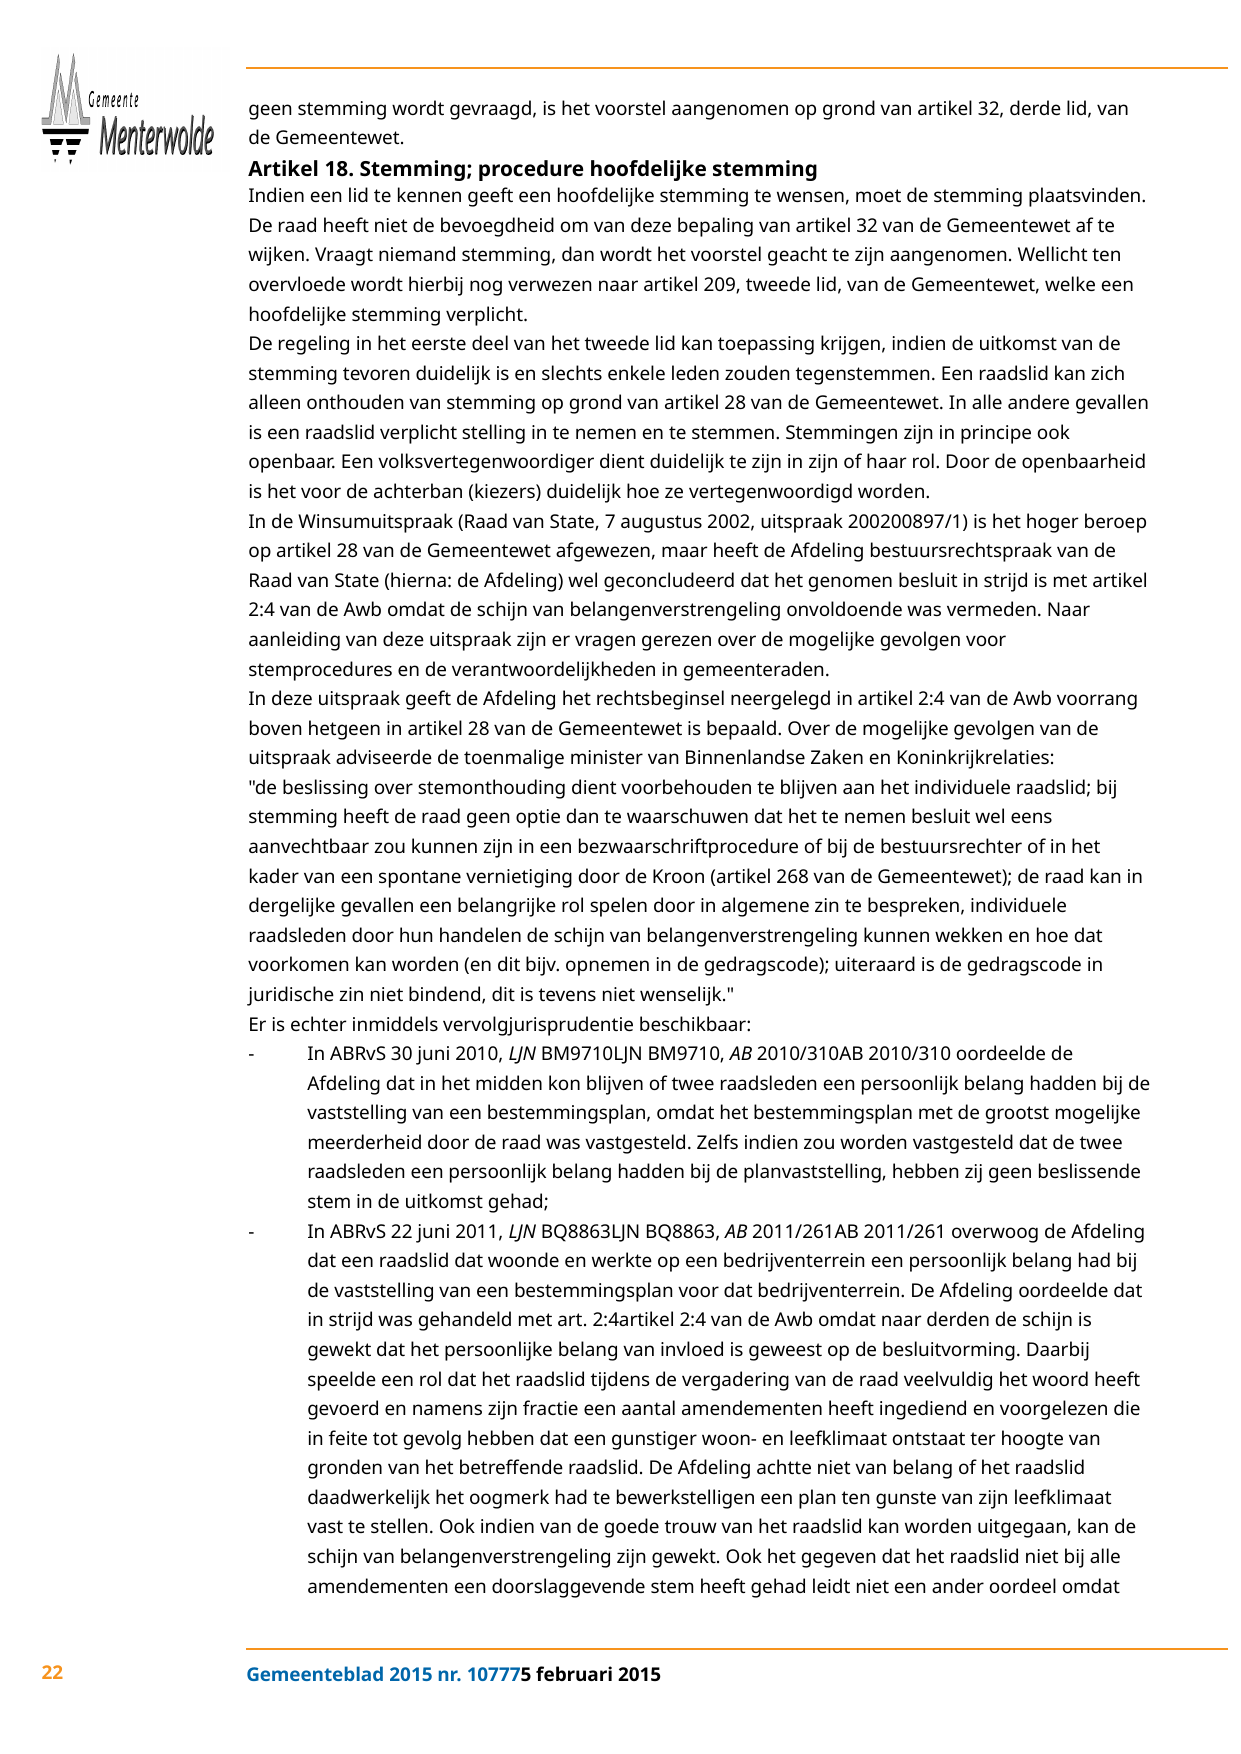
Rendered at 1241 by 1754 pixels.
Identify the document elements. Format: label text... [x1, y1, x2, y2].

list In ABRvS 22 juni 2011, LJN BQ8863LJN BQ8863, AB 2011/261AB 2011/261 overwoog de Afdeling dat een raadslid dat woonde en werkte op een bedrijventerrein een persoonlijk belang had bij de vaststelling van een bestemmingsplan voor dat bedrijventerrein. De Afdeling oordeelde dat in strijd was gehandeld met art. 2:4artikel 2:4 van de Awb omdat naar derden de schijn is gewekt dat het persoonlijke belang van invloed is geweest op de besluitvorming. Daarbij speelde een rol dat het raadslid tijdens de vergadering van de raad veelvuldig het woord heeft gevoerd en namens zijn fractie een aantal amendementen heeft ingediend en voorgelezen die in feite tot gevolg hebben dat een gunstiger woon- en leefklimaat ontstaat ter hoogte van gronden van het betreffende raadslid. De Afdeling achtte niet van belang of het raadslid daadwerkelijk het oogmerk had te bewerkstelligen een plan ten gunste van zijn leefklimaat vast te stellen. Ook indien van de goede trouw van het raadslid kan worden uitgegaan, kan de schijn van belangenverstrengeling zijn gewekt. Ook het gegeven dat het raadslid niet bij alle amendementen een doorslaggevende stem heeft gehad leidt niet een ander oordeel omdat [248, 1218, 1152, 1598]
text Artikel 18. Stemming; procedure hoofdelijke stemming [248, 154, 1152, 182]
text In deze uitspraak geeft de Afdeling het rechtsbeginsel neergelegd in artikel 2:4 van de Awb voorrang boven hetgeen in artikel 28 van de Gemeentewet is bepaald. Over de mogelijke gevolgen van de uitspraak adviseerde de toenmalige minister van Binnenlandse Zaken en Koninkrijkrelaties: [248, 685, 1152, 770]
text geen stemming wordt gevraagd, is het voorstel aangenomen op grond van artikel 32, derde lid, van de Gemeentewet. [248, 95, 1152, 150]
text "de beslissing over stemonthouding dient voorbehouden te blijven aan het individuele raadslid; bij stemming heeft de raad geen optie dan te waarschuwen dat het te nemen besluit wel eens aanvechtbaar zou kunnen zijn in een bezwaarschriftprocedure of bij de bestuursrechter of in het kader van een spontane vernietiging door de Kroon (artikel 268 van de Gemeentewet); de raad kan in dergelijke gevallen een belangrijke rol spelen door in algemene zin te bespreken, individuele raadsleden door hun handelen de schijn van belangenverstrengeling kunnen wekken en hoe dat voorkomen kan worden (en dit bijv. opnemen in de gedragscode); uiteraard is de gedragscode in juridische zin niet bindend, dit is tevens niet wenselijk." [248, 774, 1152, 1007]
text De regeling in het eerste deel van het tweede lid kan toepassing krijgen, indien de uitkomst van de stemming tevoren duidelijk is en slechts enkele leden zouden tegenstemmen. Een raadslid kan zich alleen onthouden van stemming op grond van artikel 28 van de Gemeentewet. In alle andere gevallen is een raadslid verplicht stelling in te nemen en te stemmen. Stemmingen zijn in principe ook openbaar. Een volksvertegenwoordiger dient duidelijk te zijn in zijn of haar rol. Door de openbaarheid is het voor de achterban (kiezers) duidelijk hoe ze vertegenwoordigd worden. [248, 330, 1152, 504]
list In ABRvS 30 juni 2010, LJN BM9710LJN BM9710, AB 2010/310AB 2010/310 oordeelde de Afdeling dat in het midden kon blijven of twee raadsleden een persoonlijk belang hadden bij de vaststelling van een bestemmingsplan, omdat het bestemmingsplan met de grootst mogelijke meerderheid door de raad was vastgesteld. Zelfs indien zou worden vastgesteld dat de twee raadsleden een persoonlijk belang hadden bij de planvaststelling, hebben zij geen beslissende stem in de uitkomst gehad; [248, 1040, 1152, 1214]
text Indien een lid te kennen geeft een hoofdelijke stemming te wensen, moet de stemming plaatsvinden. De raad heeft niet de bevoegdheid om van deze bepaling van artikel 32 van de Gemeentewet af te wijken. Vraagt niemand stemming, dan wordt het voorstel geacht te zijn aangenomen. Wellicht ten overvloede wordt hierbij nog verwezen naar artikel 209, tweede lid, van de Gemeentewet, welke een hoofdelijke stemming verplicht. [248, 182, 1152, 326]
text In de Winsumuitspraak (Raad van State, 7 augustus 2002, uitspraak 200200897/1) is het hoger beroep op artikel 28 van de Gemeentewet afgewezen, maar heeft de Afdeling bestuursrechtspraak van de Raad van State (hierna: de Afdeling) wel geconcludeerd dat het genomen besluit in strijd is met artikel 2:4 van de Awb omdat de schijn van belangenverstrengeling onvoldoende was vermeden. Naar aanleiding van deze uitspraak zijn er vragen gerezen over de mogelijke gevolgen voor stemprocedures en de verantwoordelijkheden in gemeenteraden. [248, 508, 1152, 681]
text Er is echter inmiddels vervolgjurisprudentie beschikbaar: [248, 1011, 1152, 1036]
picture [41, 47, 231, 172]
